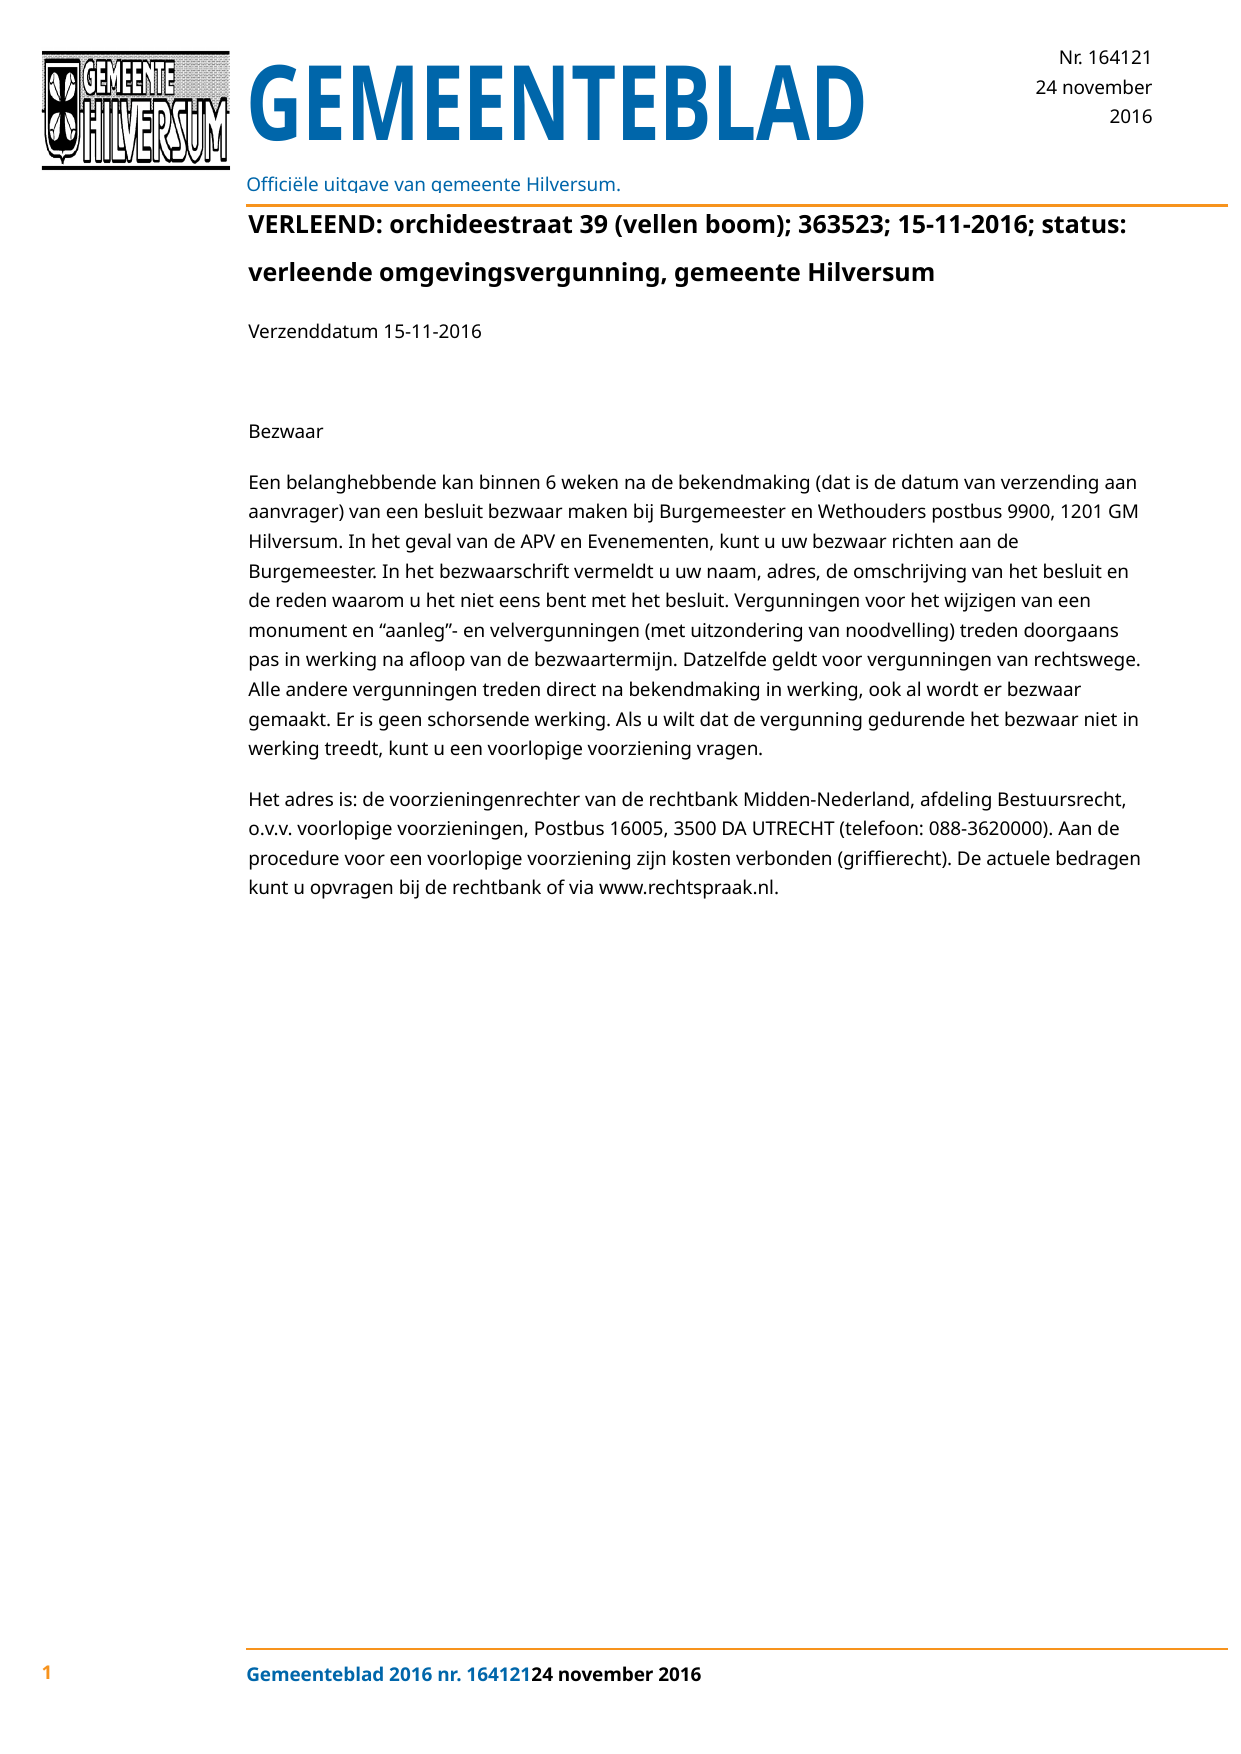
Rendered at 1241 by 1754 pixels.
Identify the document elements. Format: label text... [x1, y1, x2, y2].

text Het adres is: de voorzieningenrechter van de rechtbank Midden-Nederland, afdeling Bestuursrecht, o.v.v. voorlopige voorzieningen, Postbus 16005, 3500 DA UTRECHT (telefoon: 088-3620000). Aan de procedure voor een voorlopige voorziening zijn kosten verbonden (griffierecht). De actuele bedragen kunt u opvragen bij de rechtbank of via www.rechtspraak.nl. [248, 786, 1152, 900]
picture [41, 47, 231, 172]
text Een belanghebbende kan binnen 6 weken na de bekendmaking (dat is de datum van verzending aan aanvrager) van een besluit bezwaar maken bij Burgemeester en Wethouders postbus 9900, 1201 GM Hilversum. In het geval van de APV en Evenementen, kunt u uw bezwaar richten aan de Burgemeester. In het bezwaarschrift vermeldt u uw naam, adres, de omschrijving van het besluit en de reden waarom u het niet eens bent met het besluit. Vergunningen voor het wijzigen van een monument en “aanleg”- en velvergunningen (met uitzondering van noodvelling) treden doorgaans pas in werking na afloop van de bezwaartermijn. Datzelfde geldt voor vergunningen van rechtswege. Alle andere vergunningen treden direct na bekendmaking in werking, ook al wordt er bezwaar gemaakt. Er is geen schorsende werking. Als u wilt dat de vergunning gedurende het bezwaar niet in werking treedt, kunt u een voorlopige voorziening vragen. [248, 469, 1152, 761]
text VERLEEND: orchideestraat 39 (vellen boom); 363523; 15-11-2016; status: verleende omgevingsvergunning, gemeente Hilversum [248, 207, 1152, 288]
text Verzenddatum 15-11-2016 [248, 318, 1152, 344]
text Bezwaar [248, 419, 1152, 444]
